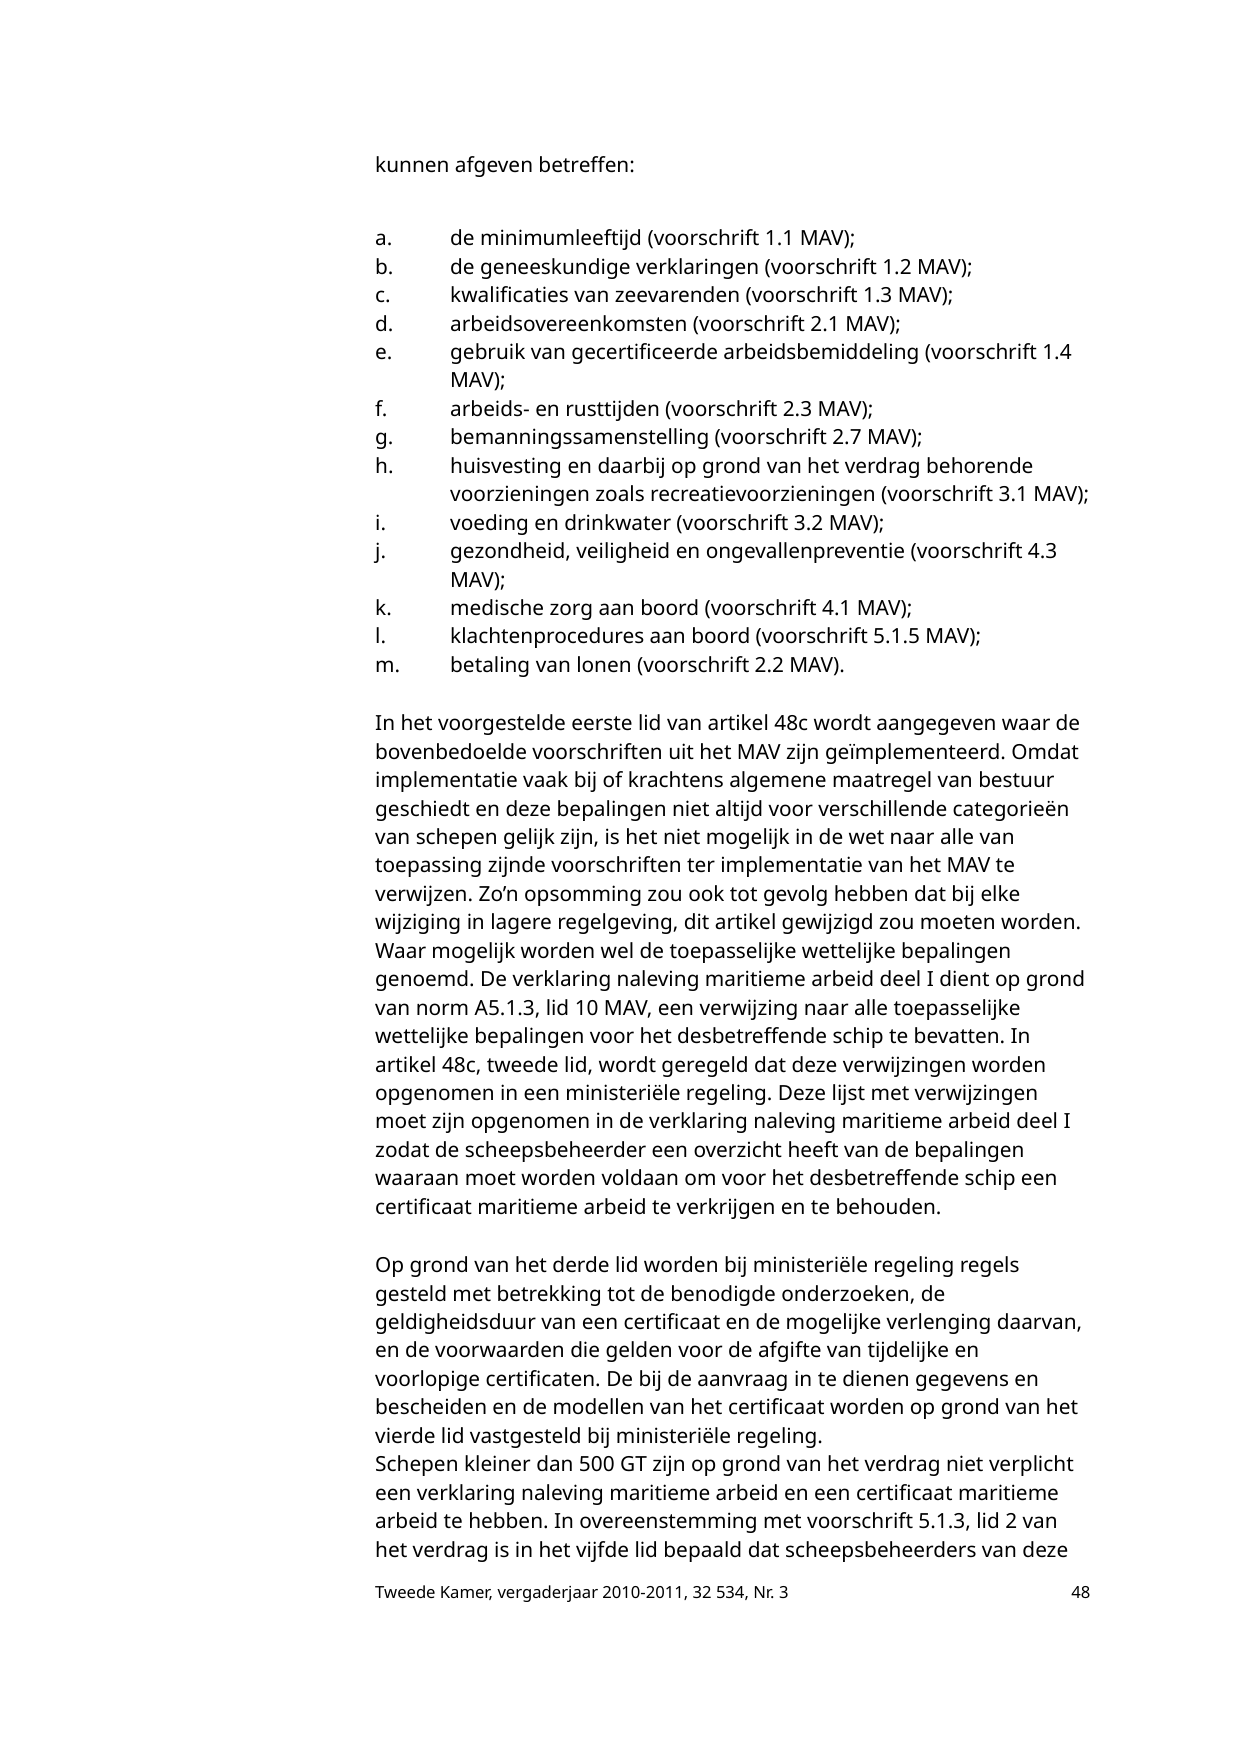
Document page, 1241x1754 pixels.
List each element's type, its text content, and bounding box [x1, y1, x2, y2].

list bemanningssamenstelling (voorschrift 2.7 MAV); [375, 422, 1090, 451]
list huisvesting en daarbij op grond van het verdrag behorende voorzieningen zoals recreatievoorzieningen (voorschrift 3.1 MAV); [375, 451, 1090, 508]
list klachtenprocedures aan boord (voorschrift 5.1.5 MAV); [375, 622, 1090, 650]
text Schepen kleiner dan 500 GT zijn op grond van het verdrag niet verplicht een verklaring naleving maritieme arbeid en een certificaat maritieme arbeid te hebben. In overeenstemming met voorschrift 5.1.3, lid 2 van het verdrag is in het vijfde lid bepaald dat scheepsbeheerders van deze [375, 1449, 1090, 1563]
list gezondheid, veiligheid en ongevallenpreventie (voorschrift 4.3 MAV); [375, 536, 1090, 593]
list medische zorg aan boord (voorschrift 4.1 MAV); [375, 593, 1090, 622]
list de geneeskundige verklaringen (voorschrift 1.2 MAV); [375, 252, 1090, 280]
text In het voorgestelde eerste lid van artikel 48c wordt aangegeven waar de bovenbedoelde voorschriften uit het MAV zijn geïmplementeerd. Omdat implementatie vaak bij of krachtens algemene maatregel van bestuur geschiedt en deze bepalingen niet altijd voor verschillende categorieën van schepen gelijk zijn, is het niet mogelijk in de wet naar alle van toepassing zijnde voorschriften ter implementatie van het MAV te verwijzen. Zo’n opsomming zou ook tot gevolg hebben dat bij elke wijziging in lagere regelgeving, dit artikel gewijzigd zou moeten worden. Waar mogelijk worden wel de toepasselijke wettelijke bepalingen genoemd. De verklaring naleving maritieme arbeid deel I dient op grond van norm A5.1.3, lid 10 MAV, een verwijzing naar alle toepasselijke wettelijke bepalingen voor het desbetreffende schip te bevatten. In artikel 48c, tweede lid, wordt geregeld dat deze verwijzingen worden opgenomen in een ministeriële regeling. Deze lijst met verwijzingen moet zijn opgenomen in de verklaring naleving maritieme arbeid deel I zodat de scheepsbeheerder een overzicht heeft van de bepalingen waaraan moet worden voldaan om voor het desbetreffende schip een certificaat maritieme arbeid te verkrijgen en te behouden. [375, 708, 1090, 1220]
list arbeidsovereenkomsten (voorschrift 2.1 MAV); [375, 309, 1090, 337]
list arbeids- en rusttijden (voorschrift 2.3 MAV); [375, 394, 1090, 422]
list kwalificaties van zeevarenden (voorschrift 1.3 MAV); [375, 280, 1090, 309]
list de minimumleeftijd (voorschrift 1.1 MAV); [375, 223, 1090, 252]
list voeding en drinkwater (voorschrift 3.2 MAV); [375, 508, 1090, 536]
text Op grond van het derde lid worden bij ministeriële regeling regels gesteld met betrekking tot de benodigde onderzoeken, de geldigheidsduur van een certificaat en de mogelijke verlenging daarvan, en de voorwaarden die gelden voor de afgifte van tijdelijke en voorlopige certificaten. De bij de aanvraag in te dienen gegevens en bescheiden en de modellen van het certificaat worden op grond van het vierde lid vastgesteld bij ministeriële regeling. [375, 1250, 1090, 1449]
list betaling van lonen (voorschrift 2.2 MAV). [375, 650, 1090, 678]
list gebruik van gecertificeerde arbeidsbemiddeling (voorschrift 1.4 MAV); [375, 337, 1090, 394]
text kunnen afgeven betreffen: [375, 150, 1090, 178]
